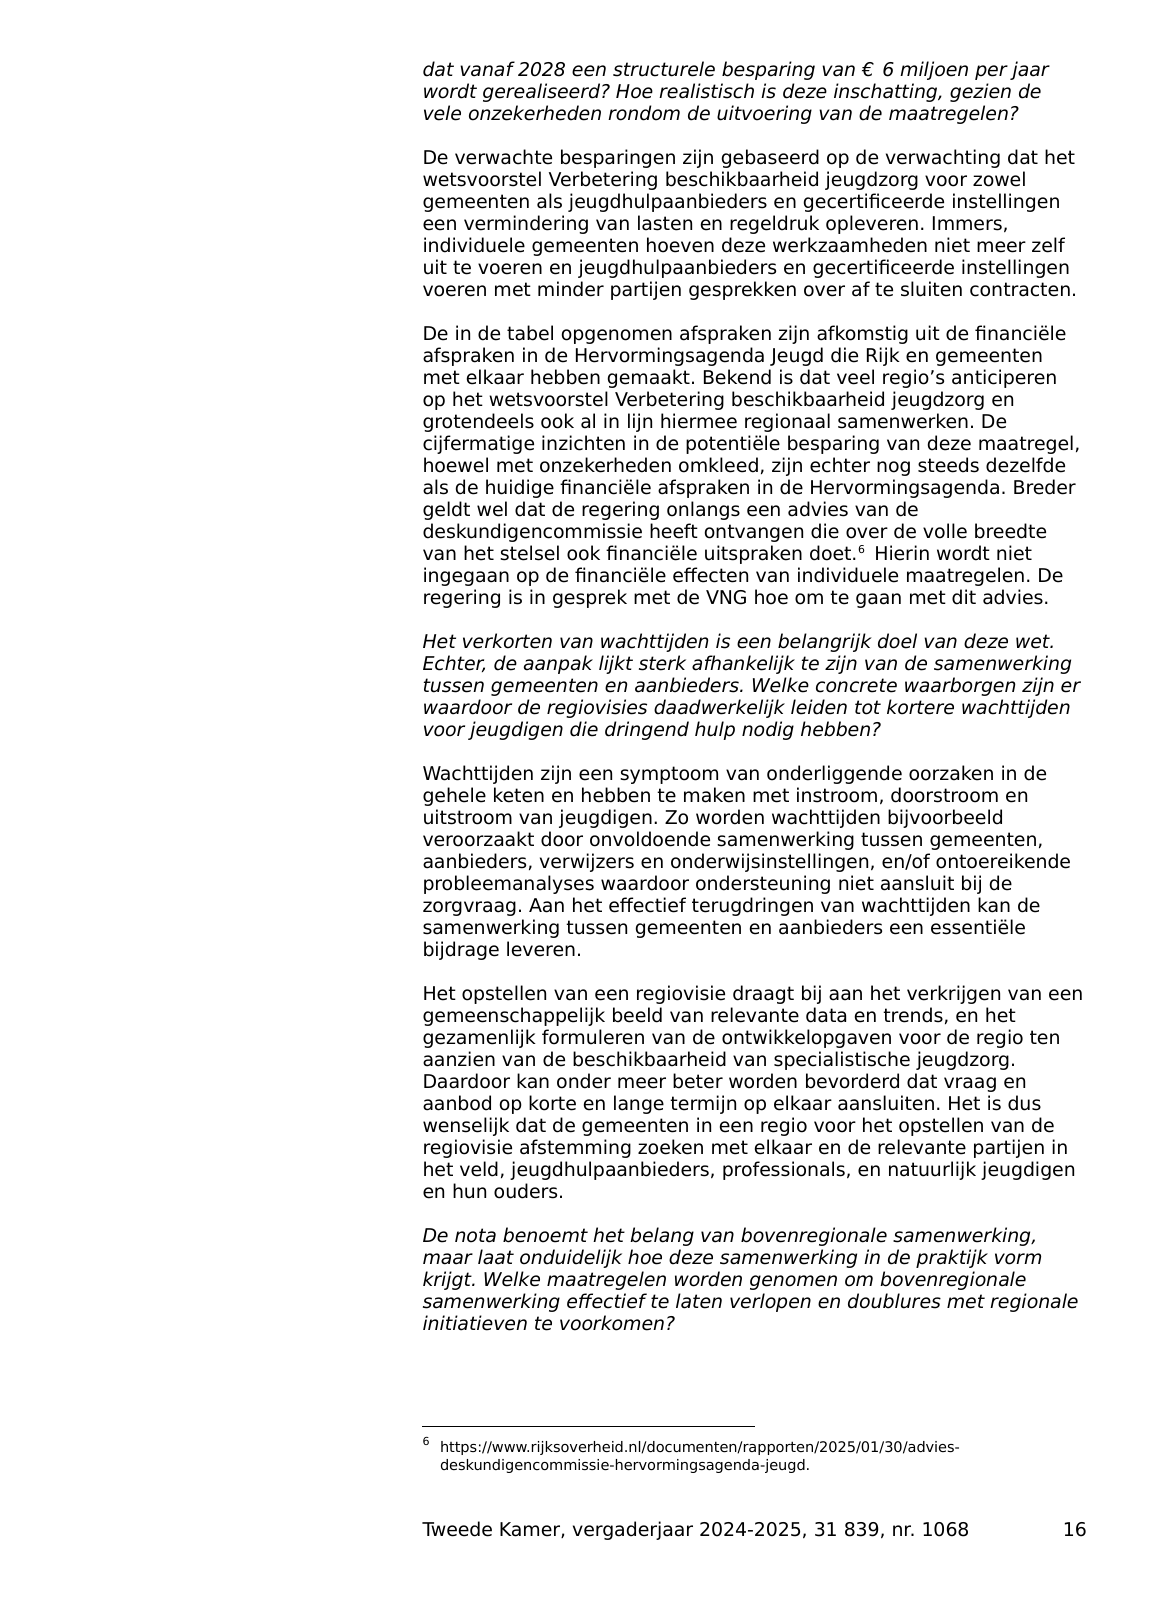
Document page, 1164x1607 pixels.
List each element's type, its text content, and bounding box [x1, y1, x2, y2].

text Het verkorten van wachttijden is een belangrijk doel van deze wet. Echter, de aanpak lijkt sterk afhankelijk te zijn van de samenwerking tussen gemeenten en aanbieders. Welke concrete waarborgen zijn er waardoor de regiovisies daadwerkelijk leiden tot kortere wachttijden voor jeugdigen die dringend hulp nodig hebben? [422, 631, 1087, 741]
text https://www.rijksoverheid.nl/documenten/rapporten/2025/01/30/advies-deskundigencommissie-hervormingsagenda-jeugd. [422, 1435, 1087, 1474]
text De verwachte besparingen zijn gebaseerd op de verwachting dat het wetsvoorstel Verbetering beschikbaarheid jeugdzorg voor zowel gemeenten als jeugdhulpaanbieders en gecertificeerde instellingen een vermindering van lasten en regeldruk opleveren. Immers, individuele gemeenten hoeven deze werkzaamheden niet meer zelf uit te voeren en jeugdhulpaanbieders en gecertificeerde instellingen voeren met minder partijen gesprekken over af te sluiten contracten. [422, 147, 1087, 301]
text Wachttijden zijn een symptoom van onderliggende oorzaken in de gehele keten en hebben te maken met instroom, doorstroom en uitstroom van jeugdigen. Zo worden wachttijden bijvoorbeeld veroorzaakt door onvoldoende samenwerking tussen gemeenten, aanbieders, verwijzers en onderwijsinstellingen, en/of ontoereikende probleemanalyses waardoor ondersteuning niet aansluit bij de zorgvraag. Aan het effectief terugdringen van wachttijden kan de samenwerking tussen gemeenten en aanbieders een essentiële bijdrage leveren. [422, 763, 1087, 961]
text Het opstellen van een regiovisie draagt bij aan het verkrijgen van een gemeenschappelijk beeld van relevante data en trends, en het gezamenlijk formuleren van de ontwikkelopgaven voor de regio ten aanzien van de beschikbaarheid van specialistische jeugdzorg. Daardoor kan onder meer beter worden bevorderd dat vraag en aanbod op korte en lange termijn op elkaar aansluiten. Het is dus wenselijk dat de gemeenten in een regio voor het opstellen van de regiovisie afstemming zoeken met elkaar en de relevante partijen in het veld, jeugdhulpaanbieders, professionals, en natuurlijk jeugdigen en hun ouders. [422, 983, 1087, 1203]
text dat vanaf 2028 een structurele besparing van € 6 miljoen per jaar wordt gerealiseerd? Hoe realistisch is deze inschatting, gezien de vele onzekerheden rondom de uitvoering van de maatregelen? [422, 59, 1087, 125]
text De nota benoemt het belang van bovenregionale samenwerking, maar laat onduidelijk hoe deze samenwerking in de praktijk vorm krijgt. Welke maatregelen worden genomen om bovenregionale samenwerking effectief te laten verlopen en doublures met regionale initiatieven te voorkomen? [422, 1225, 1087, 1335]
text De in de tabel opgenomen afspraken zijn afkomstig uit de financiële afspraken in de Hervormingsagenda Jeugd die Rijk en gemeenten met elkaar hebben gemaakt. Bekend is dat veel regio’s anticiperen op het wetsvoorstel Verbetering beschikbaarheid jeugdzorg en grotendeels ook al in lijn hiermee regionaal samenwerken. De cijfermatige inzichten in de potentiële besparing van deze maatregel, hoewel met onzekerheden omkleed, zijn echter nog steeds dezelfde als de huidige financiële afspraken in de Hervormingsagenda. Breder geldt wel dat de regering onlangs een advies van de deskundigencommissie heeft ontvangen die over de volle breedte van het stelsel ook financiële uitspraken doet. Hierin wordt niet ingegaan op de financiële effecten van individuele maatregelen. De regering is in gesprek met de VNG hoe om te gaan met dit advies. [422, 323, 1087, 609]
